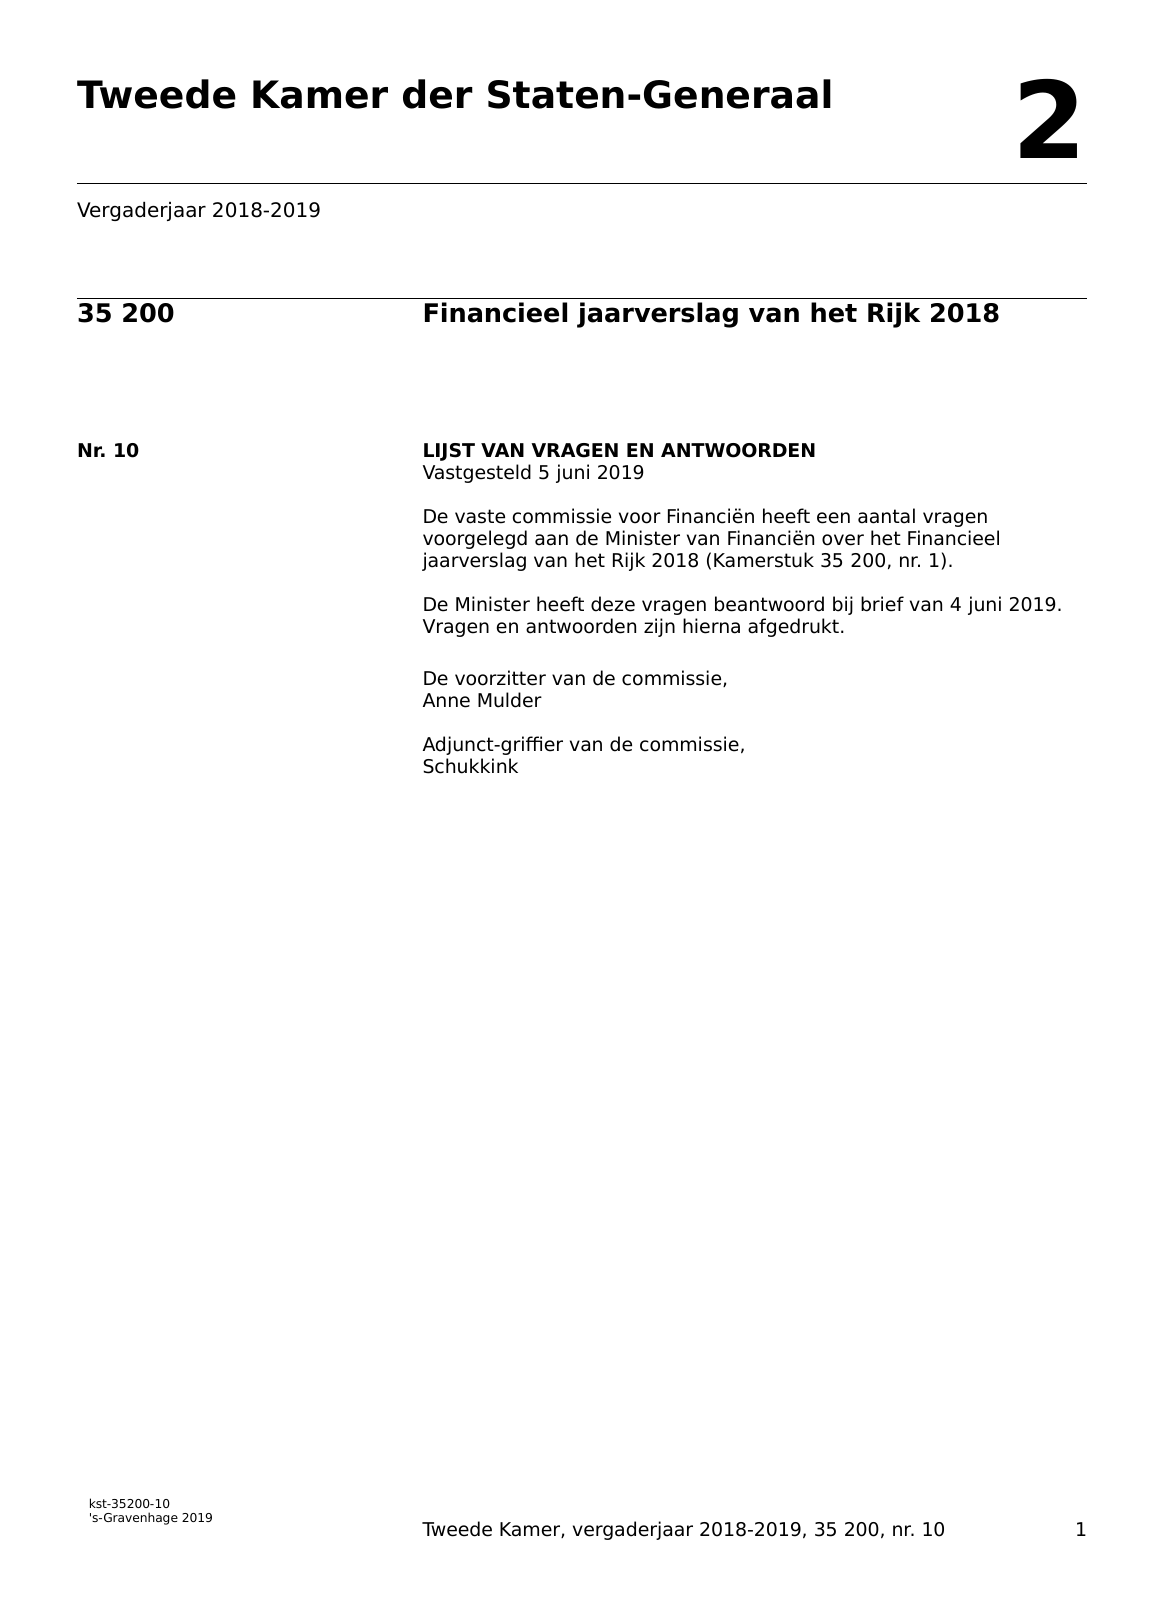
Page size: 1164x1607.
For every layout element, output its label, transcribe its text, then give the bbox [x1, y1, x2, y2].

text De vaste commissie voor Financiën heeft een aantal vragen voorgelegd aan de Minister van Financiën over het Financieel jaarverslag van het Rijk 2018 (Kamerstuk 35 200, nr. 1). [422, 506, 1087, 572]
subtitle Nr. 10 LIJST VAN VRAGEN EN ANTWOORDEN [77, 440, 1087, 462]
table_header Tweede Kamer der Staten-Generaal [77, 59, 886, 183]
table_header 2 [886, 59, 1087, 183]
text De Minister heeft deze vragen beantwoord bij brief van 4 juni 2019. Vragen en antwoorden zijn hierna afgedrukt. [422, 594, 1087, 638]
text Adjunct-griffier van de commissie, Schukkink [422, 734, 1087, 778]
subtitle 35 200 Financieel jaarverslag van het Rijk 2018 [77, 299, 1087, 329]
text kst-35200-10 [88, 1497, 323, 1511]
table_cell Vergaderjaar 2018-2019 [77, 184, 1087, 298]
text De voorzitter van de commissie, Anne Mulder [422, 668, 1087, 712]
text 's-Gravenhage 2019 [88, 1511, 323, 1525]
text Vastgesteld 5 juni 2019 [422, 462, 1087, 484]
